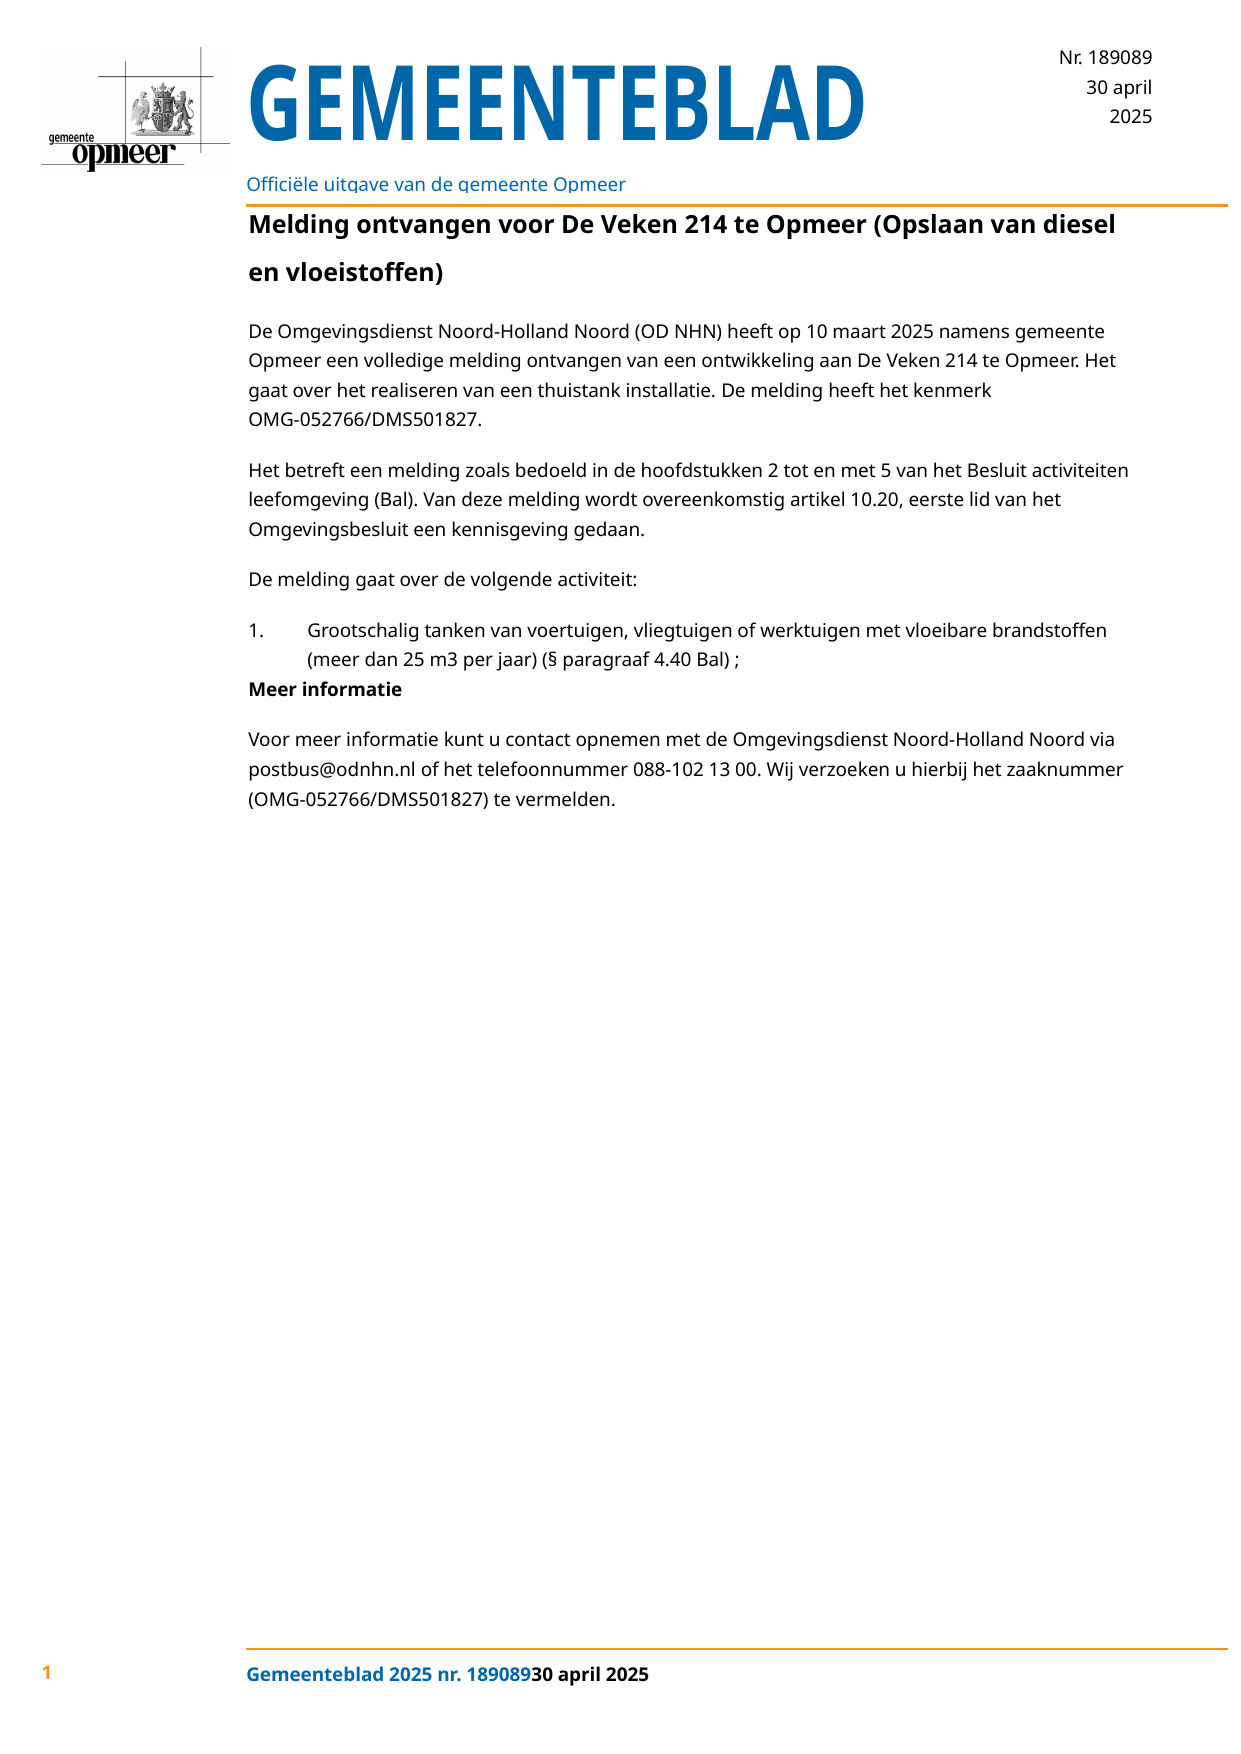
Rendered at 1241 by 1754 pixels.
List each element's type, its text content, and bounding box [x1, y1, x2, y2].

text Meer informatie [248, 676, 1152, 702]
text De melding gaat over de volgende activiteit: [248, 567, 1152, 592]
list Grootschalig tanken van voertuigen, vliegtuigen of werktuigen met vloeibare brandstoffen (meer dan 25 m3 per jaar) (§ paragraaf 4.40 Bal) ; [248, 617, 1152, 672]
text Voor meer informatie kunt u contact opnemen met de Omgevingsdienst Noord-Holland Noord via postbus@odnhn.nl of het telefoonnummer 088-102 13 00. Wij verzoeken u hierbij het zaaknummer (OMG-052766/DMS501827) te vermelden. [248, 727, 1152, 812]
text De Omgevingsdienst Noord-Holland Noord (OD NHN) heeft op 10 maart 2025 namens gemeente Opmeer een volledige melding ontvangen van een ontwikkeling aan De Veken 214 te Opmeer. Het gaat over het realiseren van een thuistank installatie. De melding heeft het kenmerk OMG-052766/DMS501827. [248, 318, 1152, 432]
picture [41, 47, 231, 172]
text Het betreft een melding zoals bedoeld in de hoofdstukken 2 tot en met 5 van het Besluit activiteiten leefomgeving (Bal). Van deze melding wordt overeenkomstig artikel 10.20, eerste lid van het Omgevingsbesluit een kennisgeving gedaan. [248, 457, 1152, 542]
text Melding ontvangen voor De Veken 214 te Opmeer (Opslaan van diesel en vloeistoffen) [248, 207, 1152, 288]
